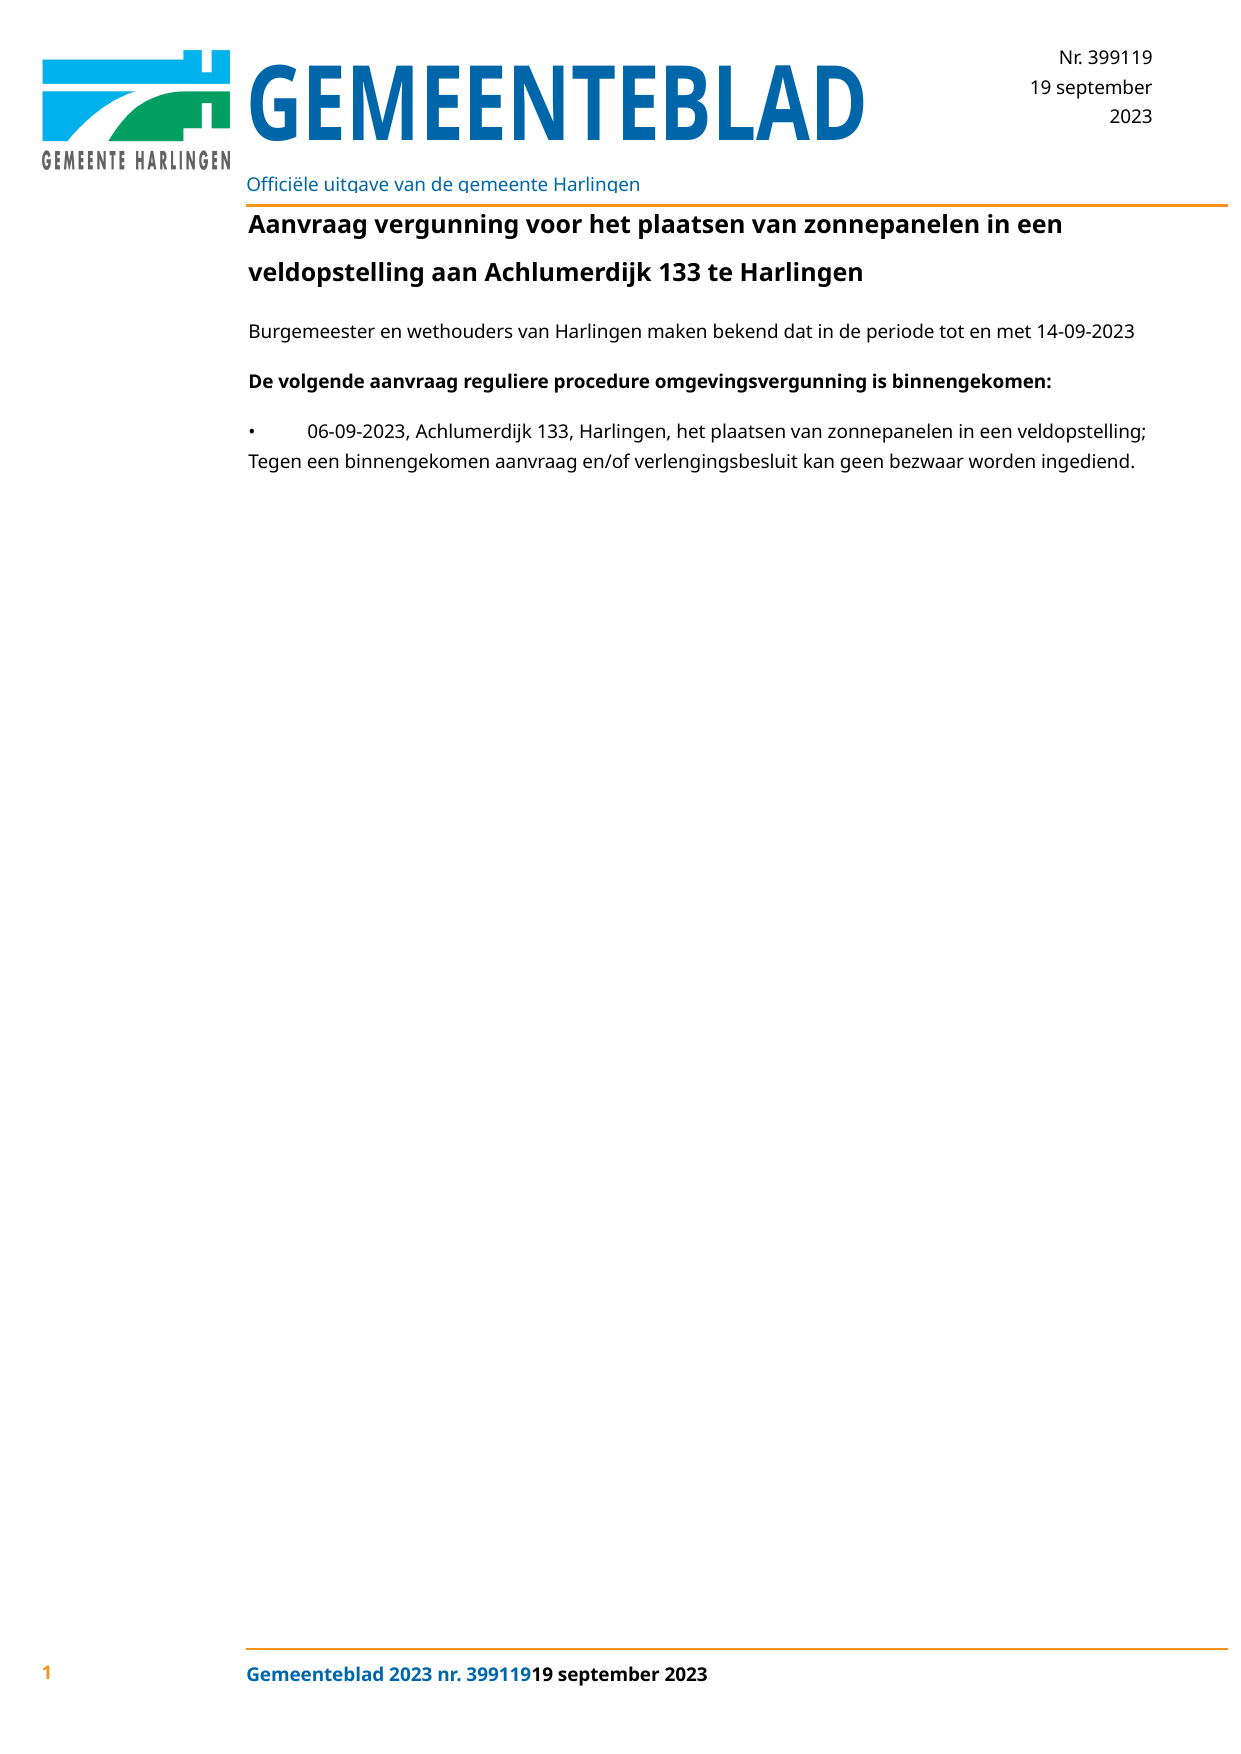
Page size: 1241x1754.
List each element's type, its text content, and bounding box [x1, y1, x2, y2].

text Aanvraag vergunning voor het plaatsen van zonnepanelen in een veldopstelling aan Achlumerdijk 133 te Harlingen [248, 207, 1152, 288]
picture [41, 47, 231, 172]
list 06-09-2023, Achlumerdijk 133, Harlingen, het plaatsen van zonnepanelen in een veldopstelling; [248, 419, 1152, 444]
text Burgemeester en wethouders van Harlingen maken bekend dat in de periode tot en met 14-09-2023 [248, 318, 1152, 344]
text De volgende aanvraag reguliere procedure omgevingsvergunning is binnengekomen: [248, 368, 1152, 394]
text Tegen een binnengekomen aanvraag en/of verlengingsbesluit kan geen bezwaar worden ingediend. [248, 448, 1152, 474]
